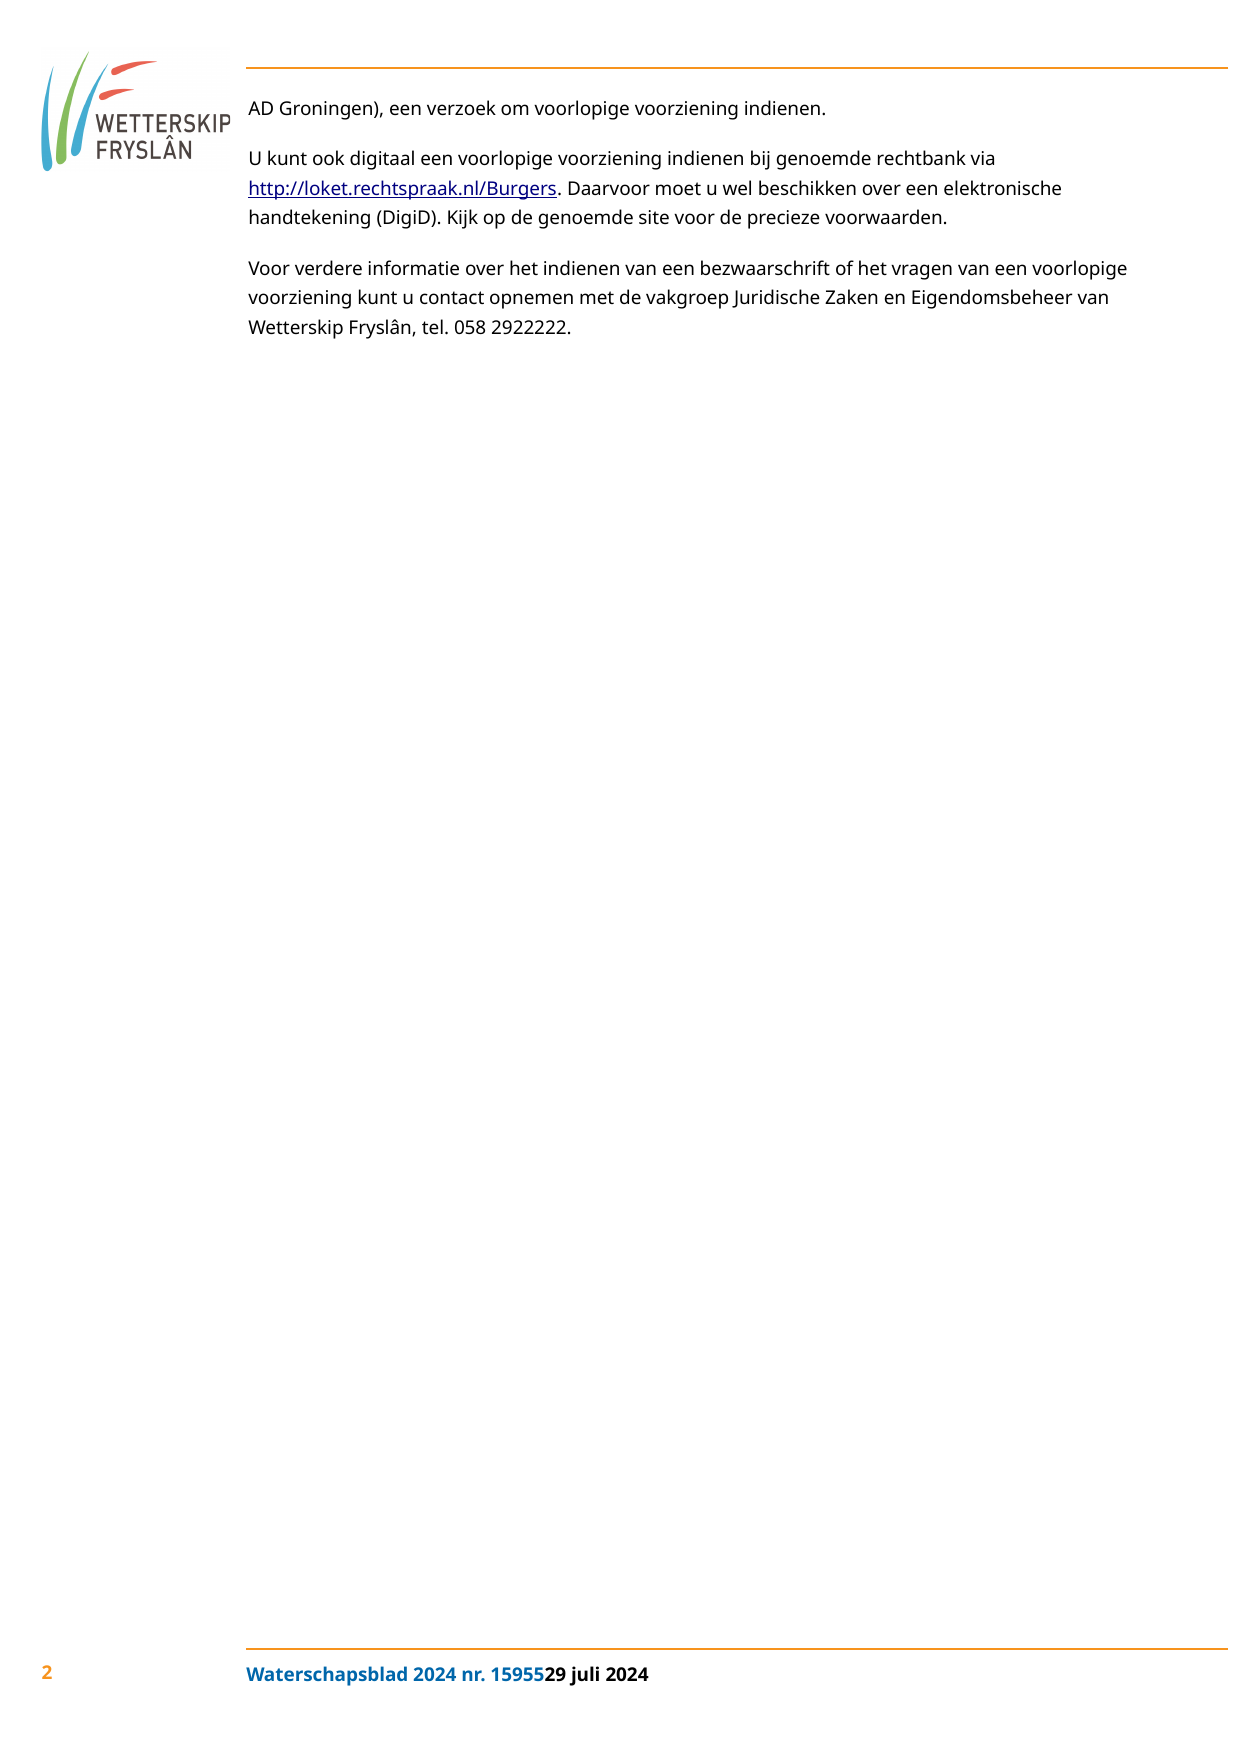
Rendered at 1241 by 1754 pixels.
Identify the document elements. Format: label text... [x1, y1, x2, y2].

picture [41, 47, 231, 172]
text Voor verdere informatie over het indienen van een bezwaarschrift of het vragen van een voorlopige voorziening kunt u contact opnemen met de vakgroep Juridische Zaken en Eigendomsbeheer van Wetterskip Fryslân, tel. 058 2922222. [248, 255, 1152, 340]
text AD Groningen), een verzoek om voorlopige voorziening indienen. [248, 95, 1152, 121]
text U kunt ook digitaal een voorlopige voorziening indienen bij genoemde rechtbank via http://loket.rechtspraak.nl/Burgers. Daarvoor moet u wel beschikken over een elektronische handtekening (DigiD). Kijk op de genoemde site voor de precieze voorwaarden. [248, 145, 1152, 230]
